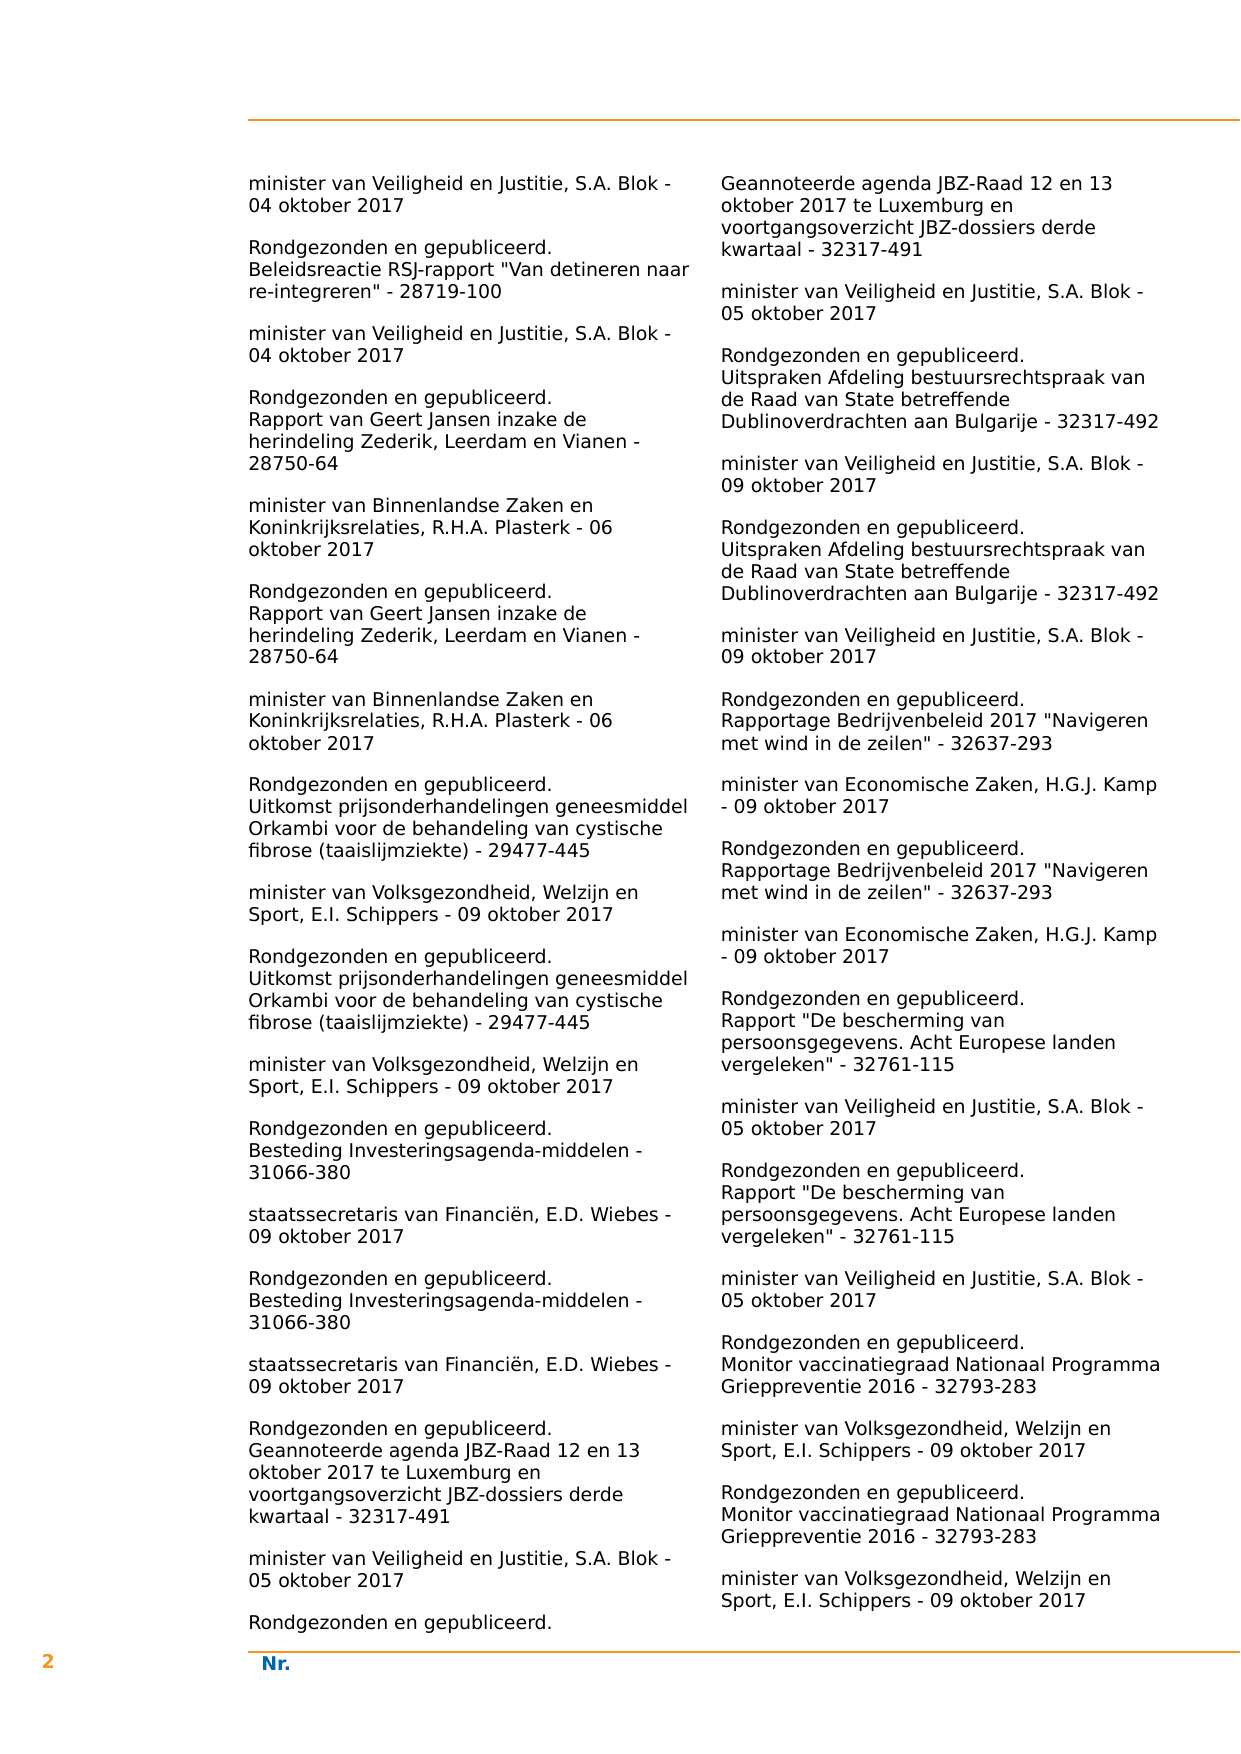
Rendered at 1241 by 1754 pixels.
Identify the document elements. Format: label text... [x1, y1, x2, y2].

text minister van Veiligheid en Justitie, S.A. Blok - 09 oktober 2017 [721, 624, 1163, 668]
text minister van Veiligheid en Justitie, S.A. Blok - 05 oktober 2017 [721, 1268, 1163, 1312]
text Rapport van Geert Jansen inzake de herindeling Zederik, Leerdam en Vianen - 28750-64 [248, 602, 691, 668]
text minister van Binnenlandse Zaken en Koninkrijksrelaties, R.H.A. Plasterk - 06 oktober 2017 [248, 494, 691, 561]
text minister van Volksgezondheid, Welzijn en Sport, E.I. Schippers - 09 oktober 2017 [248, 882, 691, 926]
text Rondgezonden en gepubliceerd. [721, 345, 1163, 367]
text minister van Volksgezondheid, Welzijn en Sport, E.I. Schippers - 09 oktober 2017 [721, 1418, 1163, 1462]
text minister van Veiligheid en Justitie, S.A. Blok - 09 oktober 2017 [721, 453, 1163, 497]
text minister van Binnenlandse Zaken en Koninkrijksrelaties, R.H.A. Plasterk - 06 oktober 2017 [248, 688, 691, 754]
text minister van Economische Zaken, H.G.J. Kamp - 09 oktober 2017 [721, 924, 1163, 968]
text minister van Veiligheid en Justitie, S.A. Blok - 04 oktober 2017 [248, 323, 691, 367]
text Rapport "De bescherming van persoonsgegevens. Acht Europese landen vergeleken" - 32761-115 [721, 1182, 1163, 1248]
text Rondgezonden en gepubliceerd. [248, 237, 691, 259]
text Rapportage Bedrijvenbeleid 2017 "Navigeren met wind in de zeilen" - 32637-293 [721, 710, 1163, 754]
text Besteding Investeringsagenda-middelen - 31066-380 [248, 1140, 691, 1184]
text Uitkomst prijsonderhandelingen geneesmiddel Orkambi voor de behandeling van cystische fibrose (taaislijmziekte) - 29477-445 [248, 968, 691, 1034]
text minister van Volksgezondheid, Welzijn en Sport, E.I. Schippers - 09 oktober 2017 [721, 1568, 1163, 1612]
text minister van Veiligheid en Justitie, S.A. Blok - 05 oktober 2017 [248, 1548, 691, 1592]
text minister van Veiligheid en Justitie, S.A. Blok - 05 oktober 2017 [721, 281, 1163, 325]
text Rondgezonden en gepubliceerd. [248, 1612, 691, 1634]
text Rapport "De bescherming van persoonsgegevens. Acht Europese landen vergeleken" - 32761-115 [721, 1010, 1163, 1076]
text staatssecretaris van Financiën, E.D. Wiebes - 09 oktober 2017 [248, 1354, 691, 1398]
text Rondgezonden en gepubliceerd. [248, 387, 691, 409]
text Rondgezonden en gepubliceerd. [248, 1268, 691, 1290]
text Rondgezonden en gepubliceerd. [248, 1418, 691, 1440]
text minister van Economische Zaken, H.G.J. Kamp - 09 oktober 2017 [721, 774, 1163, 818]
text Rondgezonden en gepubliceerd. [721, 517, 1163, 538]
text Rapportage Bedrijvenbeleid 2017 "Navigeren met wind in de zeilen" - 32637-293 [721, 860, 1163, 904]
text Beleidsreactie RSJ-rapport "Van detineren naar re-integreren" - 28719-100 [248, 259, 691, 303]
text minister van Volksgezondheid, Welzijn en Sport, E.I. Schippers - 09 oktober 2017 [248, 1054, 691, 1098]
text staatssecretaris van Financiën, E.D. Wiebes - 09 oktober 2017 [248, 1204, 691, 1248]
text Rondgezonden en gepubliceerd. [721, 688, 1163, 710]
text Geannoteerde agenda JBZ-Raad 12 en 13 oktober 2017 te Luxemburg en voortgangsoverzicht JBZ-dossiers derde kwartaal - 32317-491 [721, 173, 1163, 261]
text Uitspraken Afdeling bestuursrechtspraak van de Raad van State betreffende Dublinoverdrachten aan Bulgarije - 32317-492 [721, 367, 1163, 433]
text Rondgezonden en gepubliceerd. [721, 1332, 1163, 1354]
text Uitspraken Afdeling bestuursrechtspraak van de Raad van State betreffende Dublinoverdrachten aan Bulgarije - 32317-492 [721, 538, 1163, 604]
text minister van Veiligheid en Justitie, S.A. Blok - 05 oktober 2017 [721, 1096, 1163, 1140]
text Rondgezonden en gepubliceerd. [248, 774, 691, 796]
text Besteding Investeringsagenda-middelen - 31066-380 [248, 1290, 691, 1334]
text Rondgezonden en gepubliceerd. [721, 838, 1163, 860]
text Rondgezonden en gepubliceerd. [248, 946, 691, 968]
text Rondgezonden en gepubliceerd. [721, 1160, 1163, 1182]
text Monitor vaccinatiegraad Nationaal Programma Grieppreventie 2016 - 32793-283 [721, 1504, 1163, 1548]
text Rapport van Geert Jansen inzake de herindeling Zederik, Leerdam en Vianen - 28750-64 [248, 409, 691, 474]
text Uitkomst prijsonderhandelingen geneesmiddel Orkambi voor de behandeling van cystische fibrose (taaislijmziekte) - 29477-445 [248, 796, 691, 862]
text minister van Veiligheid en Justitie, S.A. Blok - 04 oktober 2017 [248, 173, 691, 217]
text Rondgezonden en gepubliceerd. [721, 988, 1163, 1010]
text Rondgezonden en gepubliceerd. [248, 1118, 691, 1140]
text Monitor vaccinatiegraad Nationaal Programma Grieppreventie 2016 - 32793-283 [721, 1354, 1163, 1398]
text Geannoteerde agenda JBZ-Raad 12 en 13 oktober 2017 te Luxemburg en voortgangsoverzicht JBZ-dossiers derde kwartaal - 32317-491 [248, 1440, 691, 1528]
text Rondgezonden en gepubliceerd. [721, 1482, 1163, 1504]
text Rondgezonden en gepubliceerd. [248, 581, 691, 602]
